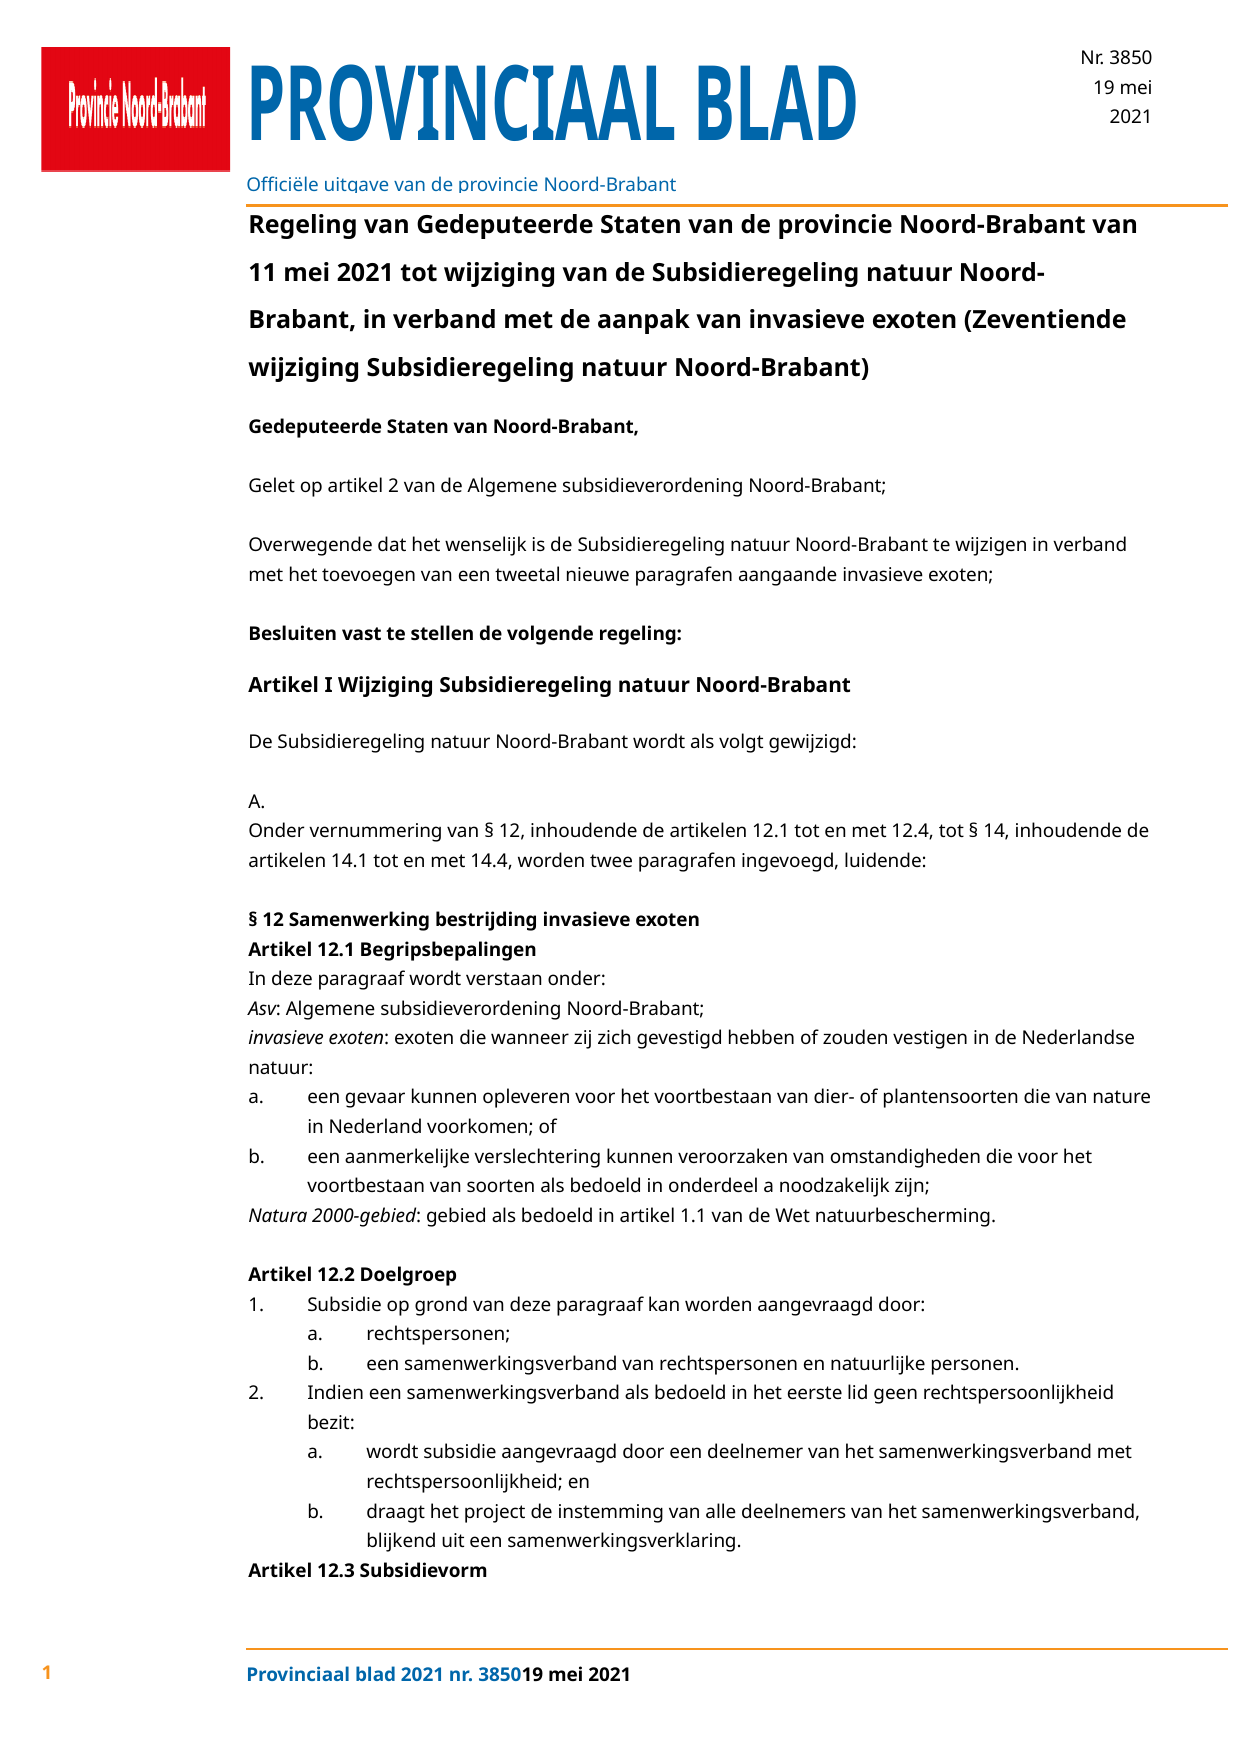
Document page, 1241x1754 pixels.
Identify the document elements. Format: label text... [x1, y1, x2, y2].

text invasieve exoten: exoten die wanneer zij zich gevestigd hebben of zouden vestigen in de Nederlandse natuur: [248, 1024, 1152, 1080]
list rechtspersonen; [307, 1320, 1152, 1346]
text Gelet op artikel 2 van de Algemene subsidieverordening Noord-Brabant; [248, 472, 1152, 498]
list een samenwerkingsverband van rechtspersonen en natuurlijke personen. [307, 1350, 1152, 1376]
text Regeling van Gedeputeerde Staten van de provincie Noord-Brabant van 11 mei 2021 tot wijziging van de Subsidieregeling natuur Noord-Brabant, in verband met de aanpak van invasieve exoten (Zeventiende wijziging Subsidieregeling natuur Noord-Brabant) [248, 207, 1152, 384]
text Onder vernummering van § 12, inhoudende de artikelen 12.1 tot en met 12.4, tot § 14, inhoudende de artikelen 14.1 tot en met 14.4, worden twee paragrafen ingevoegd, luidende: [248, 817, 1152, 873]
text Natura 2000-gebied: gebied als bedoeld in artikel 1.1 van de Wet natuurbescherming. [248, 1202, 1152, 1228]
list een aanmerkelijke verslechtering kunnen veroorzaken van omstandigheden die voor het voortbestaan van soorten als bedoeld in onderdeel a noodzakelijk zijn; [248, 1143, 1152, 1198]
text De Subsidieregeling natuur Noord-Brabant wordt als volgt gewijzigd: [248, 729, 1152, 754]
text Besluiten vast te stellen de volgende regeling: [248, 620, 1152, 646]
text Artikel 12.3 Subsidievorm [248, 1557, 1152, 1583]
list Indien een samenwerkingsverband als bedoeld in het eerste lid geen rechtspersoonlijkheid bezit: [248, 1379, 1152, 1435]
list wordt subsidie aangevraagd door een deelnemer van het samenwerkingsverband met rechtspersoonlijkheid; en [307, 1439, 1152, 1494]
text Gedeputeerde Staten van Noord-Brabant, [248, 413, 1152, 439]
text A. [248, 788, 1152, 813]
text In deze paragraaf wordt verstaan onder: [248, 965, 1152, 991]
list draagt het project de instemming van alle deelnemers van het samenwerkingsverband, blijkend uit een samenwerkingsverklaring. [307, 1498, 1152, 1553]
text § 12 Samenwerking bestrijding invasieve exoten [248, 906, 1152, 932]
list een gevaar kunnen opleveren voor het voortbestaan van dier- of plantensoorten die van nature in Nederland voorkomen; of [248, 1084, 1152, 1139]
text Artikel 12.2 Doelgroep [248, 1261, 1152, 1287]
text Artikel 12.1 Begripsbepalingen [248, 936, 1152, 961]
text Artikel I Wijziging Subsidieregeling natuur Noord-Brabant [248, 671, 1152, 699]
picture [41, 47, 231, 172]
text Overwegende dat het wenselijk is de Subsidieregeling natuur Noord-Brabant te wijzigen in verband met het toevoegen van een tweetal nieuwe paragrafen aangaande invasieve exoten; [248, 531, 1152, 587]
text Asv: Algemene subsidieverordening Noord-Brabant; [248, 995, 1152, 1021]
list Subsidie op grond van deze paragraaf kan worden aangevraagd door: [248, 1291, 1152, 1316]
